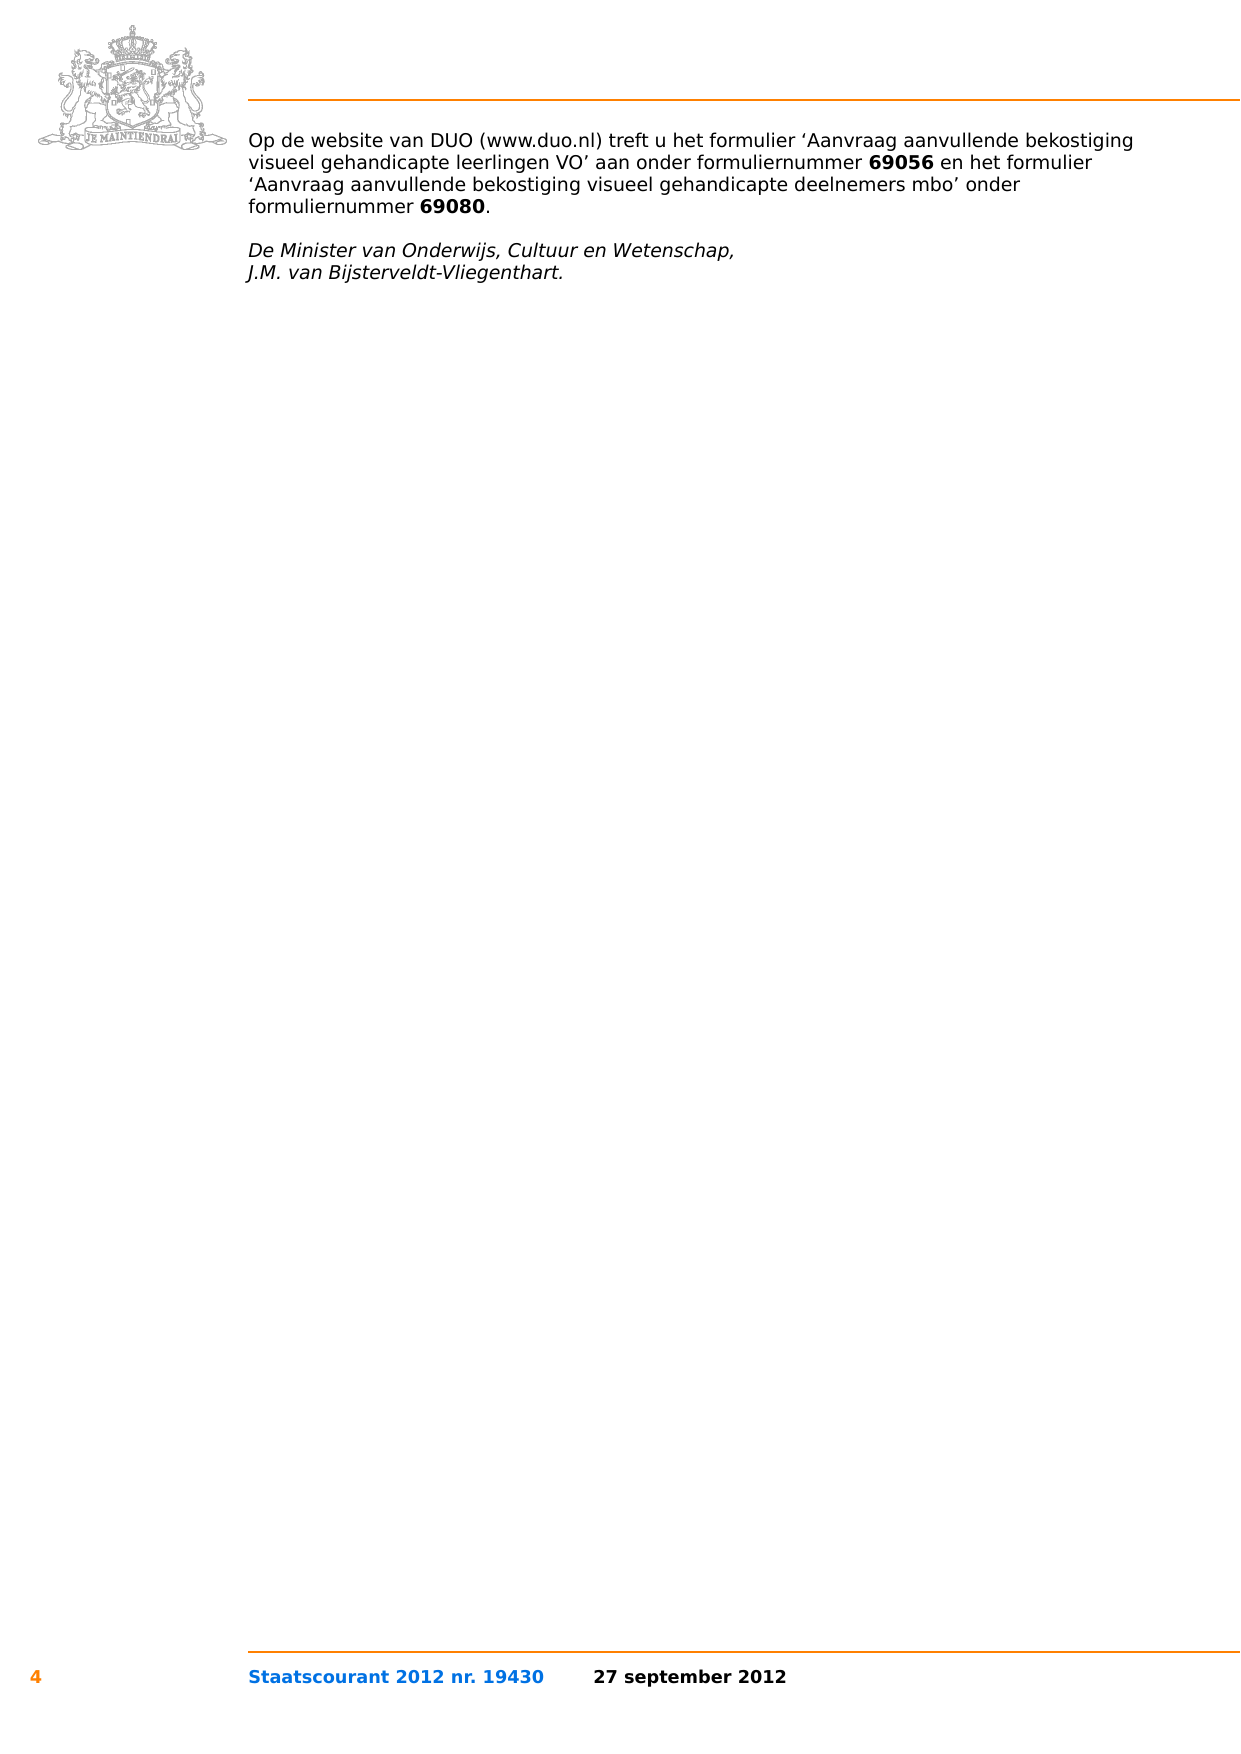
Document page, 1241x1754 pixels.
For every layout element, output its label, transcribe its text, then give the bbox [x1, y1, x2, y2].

text Op de website van DUO (www.duo.nl) treft u het formulier ‘Aanvraag aanvullende bekostiging visueel gehandicapte leerlingen VO’ aan onder formuliernummer 69056 en het formulier ‘Aanvraag aanvullende bekostiging visueel gehandicapte deelnemers mbo’ onder formuliernummer 69080. [248, 130, 1163, 218]
text De Minister van Onderwijs, Cultuur en Wetenschap, J.M. van Bijsterveldt-Vliegenthart. [248, 240, 1163, 284]
picture [38, 25, 227, 150]
